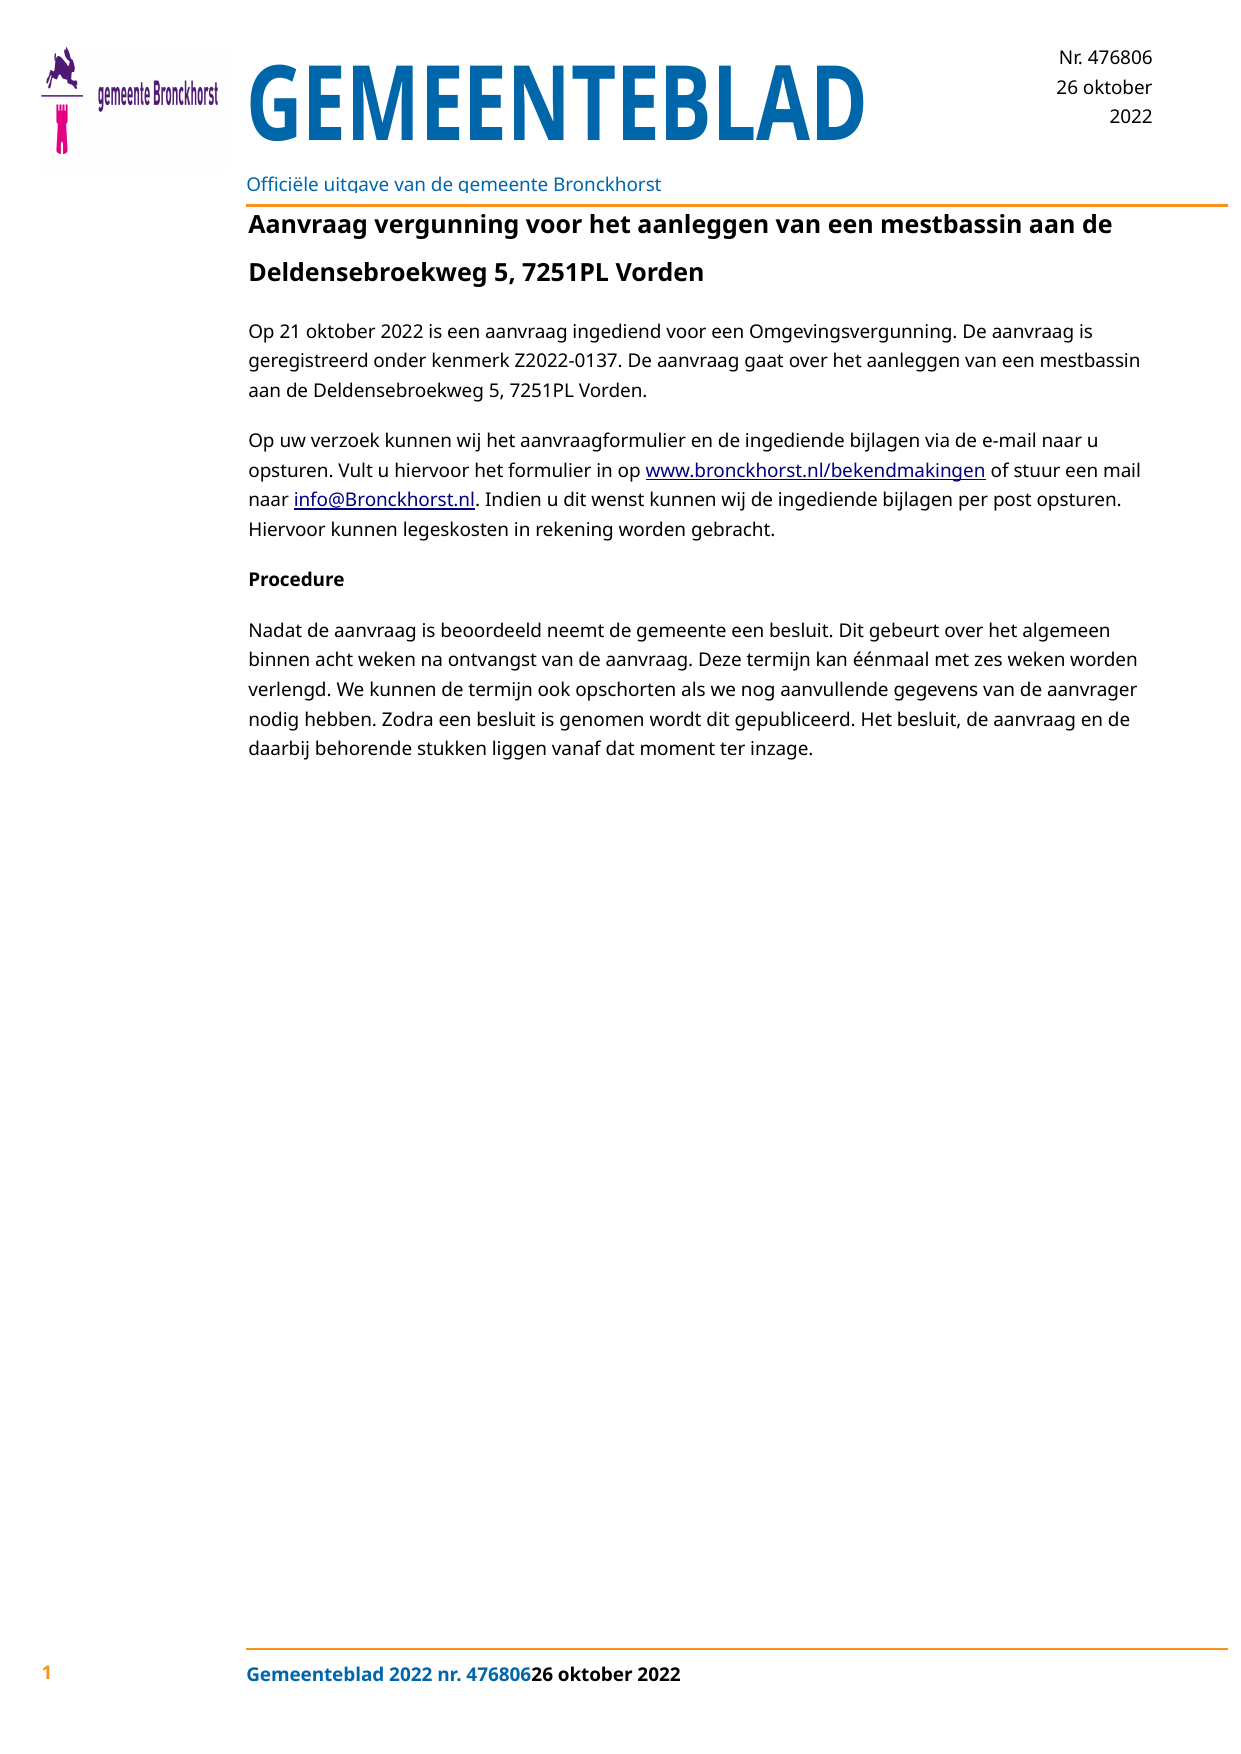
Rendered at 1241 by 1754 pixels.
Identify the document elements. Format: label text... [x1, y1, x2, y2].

picture [41, 47, 231, 172]
text Procedure [248, 567, 1152, 592]
text Aanvraag vergunning voor het aanleggen van een mestbassin aan de Deldensebroekweg 5, 7251PL Vorden [248, 207, 1152, 288]
text Op 21 oktober 2022 is een aanvraag ingediend voor een Omgevingsvergunning. De aanvraag is geregistreerd onder kenmerk Z2022-0137. De aanvraag gaat over het aanleggen van een mestbassin aan de Deldensebroekweg 5, 7251PL Vorden. [248, 318, 1152, 403]
text Nadat de aanvraag is beoordeeld neemt de gemeente een besluit. Dit gebeurt over het algemeen binnen acht weken na ontvangst van de aanvraag. Deze termijn kan éénmaal met zes weken worden verlengd. We kunnen de termijn ook opschorten als we nog aanvullende gegevens van de aanvrager nodig hebben. Zodra een besluit is genomen wordt dit gepubliceerd. Het besluit, de aanvraag en de daarbij behorende stukken liggen vanaf dat moment ter inzage. [248, 617, 1152, 761]
text Op uw verzoek kunnen wij het aanvraagformulier en de ingediende bijlagen via de e-mail naar u opsturen. Vult u hiervoor het formulier in op www.bronckhorst.nl/bekendmakingen of stuur een mail naar info@Bronckhorst.nl. Indien u dit wenst kunnen wij de ingediende bijlagen per post opsturen. Hiervoor kunnen legeskosten in rekening worden gebracht. [248, 427, 1152, 542]
